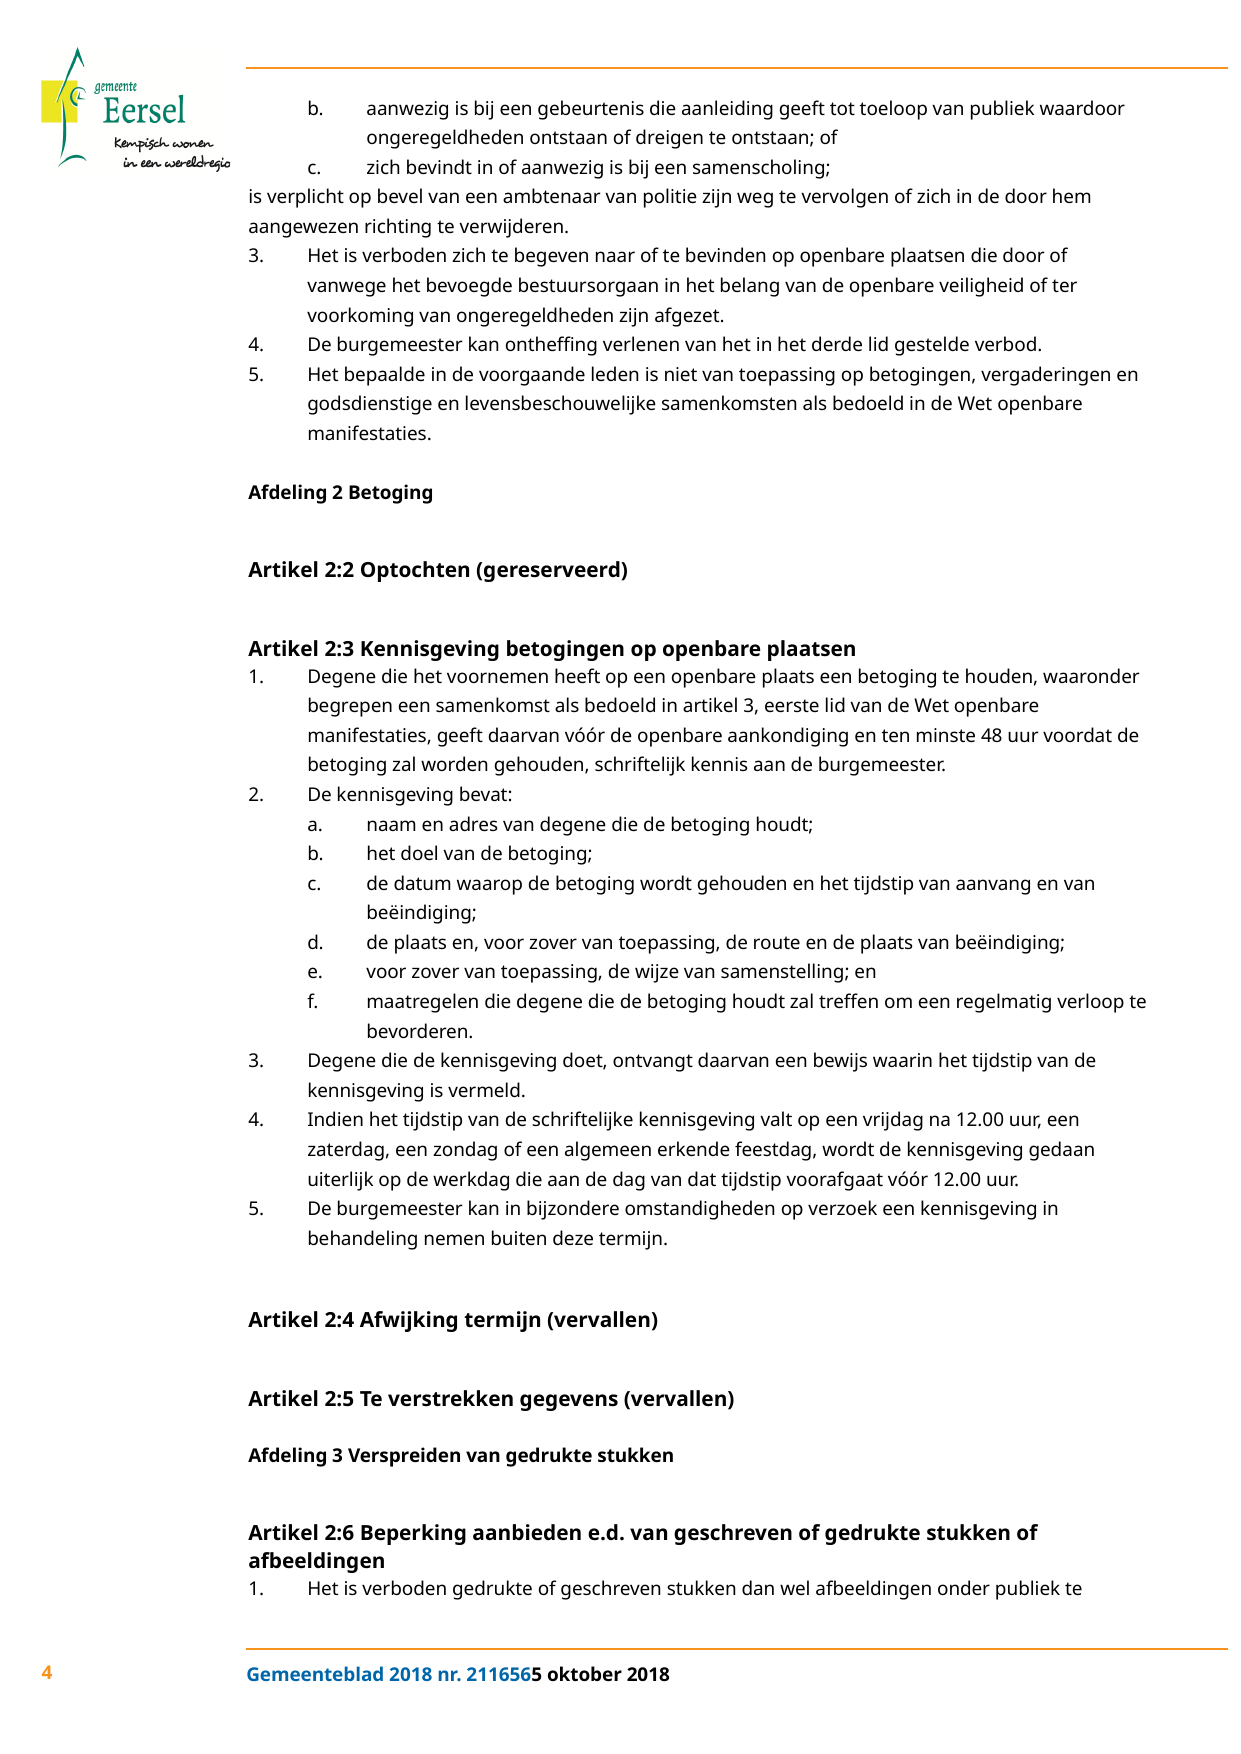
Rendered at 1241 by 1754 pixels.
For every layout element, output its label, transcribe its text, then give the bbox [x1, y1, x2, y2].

list voor zover van toepassing, de wijze van samenstelling; en [307, 959, 1152, 984]
list De burgemeester kan ontheffing verlenen van het in het derde lid gestelde verbod. [248, 331, 1152, 357]
text Artikel 2:5 Te verstrekken gegevens (vervallen) [248, 1384, 1152, 1412]
text Artikel 2:4 Afwijking termijn (vervallen) [248, 1305, 1152, 1333]
text Afdeling 3 Verspreiden van gedrukte stukken [248, 1442, 1152, 1467]
list Degene die het voornemen heeft op een openbare plaats een betoging te houden, waaronder begrepen een samenkomst als bedoeld in artikel 3, eerste lid van de Wet openbare manifestaties, geeft daarvan vóór de openbare aankondiging en ten minste 48 uur voordat de betoging zal worden gehouden, schriftelijk kennis aan de burgemeester. [248, 663, 1152, 777]
list naam en adres van degene die de betoging houdt; [307, 811, 1152, 836]
list Het is verboden zich te begeven naar of te bevinden op openbare plaatsen die door of vanwege het bevoegde bestuursorgaan in het belang van de openbare veiligheid of ter voorkoming van ongeregeldheden zijn afgezet. [248, 243, 1152, 328]
text Artikel 2:6 Beperking aanbieden e.d. van geschreven of gedrukte stukken of afbeeldingen [248, 1518, 1152, 1575]
text Artikel 2:2 Optochten (gereserveerd) [248, 556, 1152, 584]
list zich bevindt in of aanwezig is bij een samenscholing; [307, 154, 1152, 180]
text Artikel 2:3 Kennisgeving betogingen op openbare plaatsen [248, 634, 1152, 663]
list De burgemeester kan in bijzondere omstandigheden op verzoek een kennisgeving in behandeling nemen buiten deze termijn. [248, 1195, 1152, 1251]
list Het is verboden gedrukte of geschreven stukken dan wel afbeeldingen onder publiek te [248, 1575, 1152, 1601]
text Afdeling 2 Betoging [248, 479, 1152, 505]
list de datum waarop de betoging wordt gehouden en het tijdstip van aanvang en van beëindiging; [307, 870, 1152, 925]
picture [41, 47, 231, 172]
list Het bepaalde in de voorgaande leden is niet van toepassing op betogingen, vergaderingen en godsdienstige en levensbeschouwelijke samenkomsten als bedoeld in de Wet openbare manifestaties. [248, 361, 1152, 446]
text is verplicht op bevel van een ambtenaar van politie zijn weg te vervolgen of zich in de door hem aangewezen richting te verwijderen. [248, 183, 1152, 239]
list Degene die de kennisgeving doet, ontvangt daarvan een bewijs waarin het tijdstip van de kennisgeving is vermeld. [248, 1047, 1152, 1103]
list maatregelen die degene die de betoging houdt zal treffen om een regelmatig verloop te bevorderen. [307, 988, 1152, 1043]
list de plaats en, voor zover van toepassing, de route en de plaats van beëindiging; [307, 929, 1152, 955]
list aanwezig is bij een gebeurtenis die aanleiding geeft tot toeloop van publiek waardoor ongeregeldheden ontstaan of dreigen te ontstaan; of [307, 95, 1152, 150]
list De kennisgeving bevat: [248, 781, 1152, 807]
list het doel van de betoging; [307, 840, 1152, 866]
list Indien het tijdstip van de schriftelijke kennisgeving valt op een vrijdag na 12.00 uur, een zaterdag, een zondag of een algemeen erkende feestdag, wordt de kennisgeving gedaan uiterlijk op de werkdag die aan de dag van dat tijdstip voorafgaat vóór 12.00 uur. [248, 1107, 1152, 1191]
